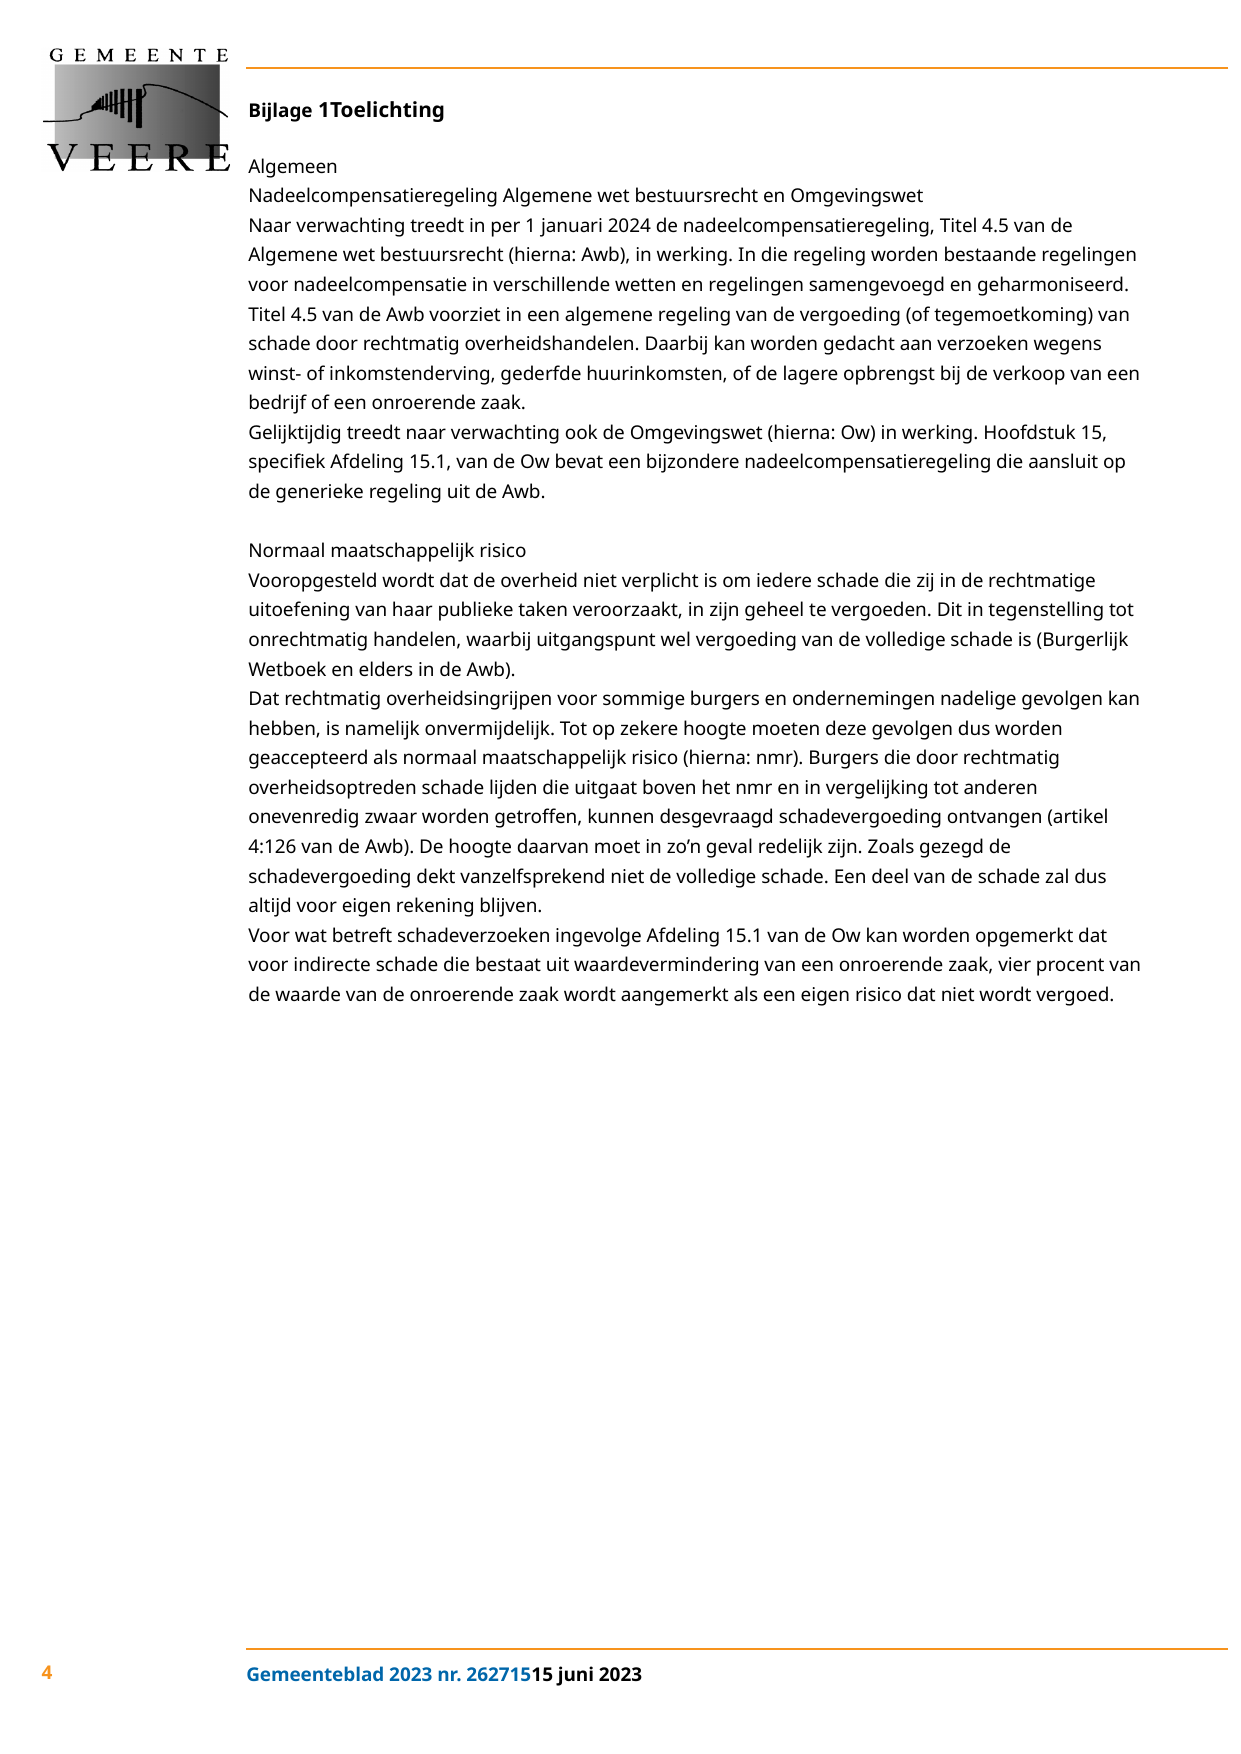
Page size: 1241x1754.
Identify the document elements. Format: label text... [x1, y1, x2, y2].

picture [41, 47, 231, 172]
text Dat rechtmatig overheidsingrijpen voor sommige burgers en ondernemingen nadelige gevolgen kan hebben, is namelijk onvermijdelijk. Tot op zekere hoogte moeten deze gevolgen dus worden geaccepteerd als normaal maatschappelijk risico (hierna: nmr). Burgers die door rechtmatig overheidsoptreden schade lijden die uitgaat boven het nmr en in vergelijking tot anderen onevenredig zwaar worden getroffen, kunnen desgevraagd schadevergoeding ontvangen (artikel 4:126 van de Awb). De hoogte daarvan moet in zo’n geval redelijk zijn. Zoals gezegd de schadevergoeding dekt vanzelfsprekend niet de volledige schade. Een deel van de schade zal dus altijd voor eigen rekening blijven. [248, 685, 1152, 918]
text Bijlage 1Toelichting [248, 95, 1152, 123]
text Voor wat betreft schadeverzoeken ingevolge Afdeling 15.1 van de Ow kan worden opgemerkt dat voor indirecte schade die bestaat uit waardevermindering van een onroerende zaak, vier procent van de waarde van de onroerende zaak wordt aangemerkt als een eigen risico dat niet wordt vergoed. [248, 922, 1152, 1007]
text Normaal maatschappelijk risico [248, 537, 1152, 563]
text Vooropgesteld wordt dat de overheid niet verplicht is om iedere schade die zij in de rechtmatige uitoefening van haar publieke taken veroorzaakt, in zijn geheel te vergoeden. Dit in tegenstelling tot onrechtmatig handelen, waarbij uitgangspunt wel vergoeding van de volledige schade is (Burgerlijk Wetboek en elders in de Awb). [248, 567, 1152, 682]
text Naar verwachting treedt in per 1 januari 2024 de nadeelcompensatieregeling, Titel 4.5 van de Algemene wet bestuursrecht (hierna: Awb), in werking. In die regeling worden bestaande regelingen voor nadeelcompensatie in verschillende wetten en regelingen samengevoegd en geharmoniseerd. Titel 4.5 van de Awb voorziet in een algemene regeling van de vergoeding (of tegemoetkoming) van schade door rechtmatig overheidshandelen. Daarbij kan worden gedacht aan verzoeken wegens winst- of inkomstenderving, gederfde huurinkomsten, of de lagere opbrengst bij de verkoop van een bedrijf of een onroerende zaak. [248, 212, 1152, 415]
text Algemeen [248, 153, 1152, 179]
text Nadeelcompensatieregeling Algemene wet bestuursrecht en Omgevingswet [248, 182, 1152, 208]
text Gelijktijdig treedt naar verwachting ook de Omgevingswet (hierna: Ow) in werking. Hoofdstuk 15, specifiek Afdeling 15.1, van de Ow bevat een bijzondere nadeelcompensatieregeling die aansluit op de generieke regeling uit de Awb. [248, 419, 1152, 504]
